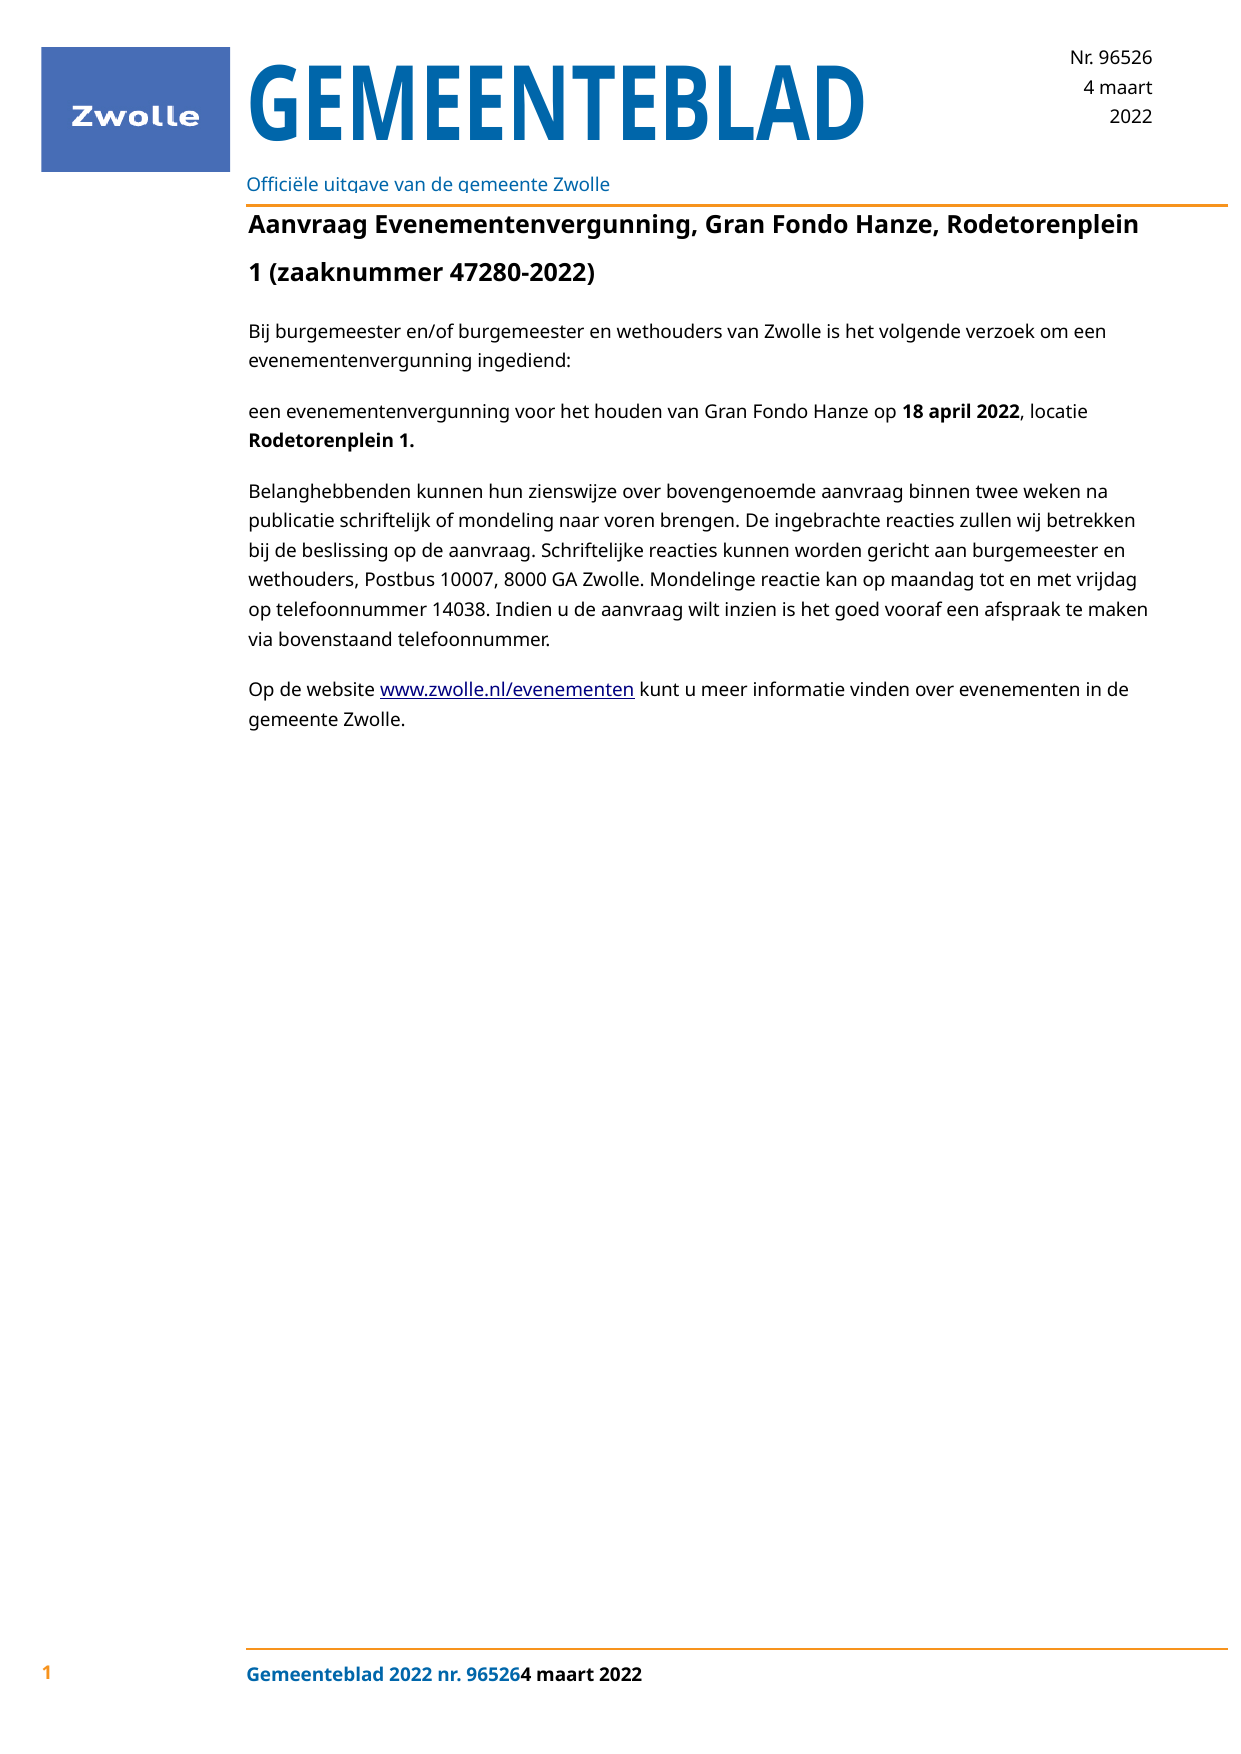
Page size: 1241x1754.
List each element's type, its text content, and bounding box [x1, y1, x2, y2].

picture [41, 47, 231, 172]
text een evenementenvergunning voor het houden van Gran Fondo Hanze op 18 april 2022, locatie Rodetorenplein 1. [248, 398, 1152, 453]
text Belanghebbenden kunnen hun zienswijze over bovengenoemde aanvraag binnen twee weken na publicatie schriftelijk of mondeling naar voren brengen. De ingebrachte reacties zullen wij betrekken bij de beslissing op de aanvraag. Schriftelijke reacties kunnen worden gericht aan burgemeester en wethouders, Postbus 10007, 8000 GA Zwolle. Mondelinge reactie kan op maandag tot en met vrijdag op telefoonnummer 14038. Indien u de aanvraag wilt inzien is het goed vooraf een afspraak te maken via bovenstaand telefoonnummer. [248, 478, 1152, 652]
text Bij burgemeester en/of burgemeester en wethouders van Zwolle is het volgende verzoek om een evenementenvergunning ingediend: [248, 318, 1152, 373]
text Op de website www.zwolle.nl/evenementen kunt u meer informatie vinden over evenementen in de gemeente Zwolle. [248, 676, 1152, 732]
text Aanvraag Evenementenvergunning, Gran Fondo Hanze, Rodetorenplein 1 (zaaknummer 47280-2022) [248, 207, 1152, 288]
